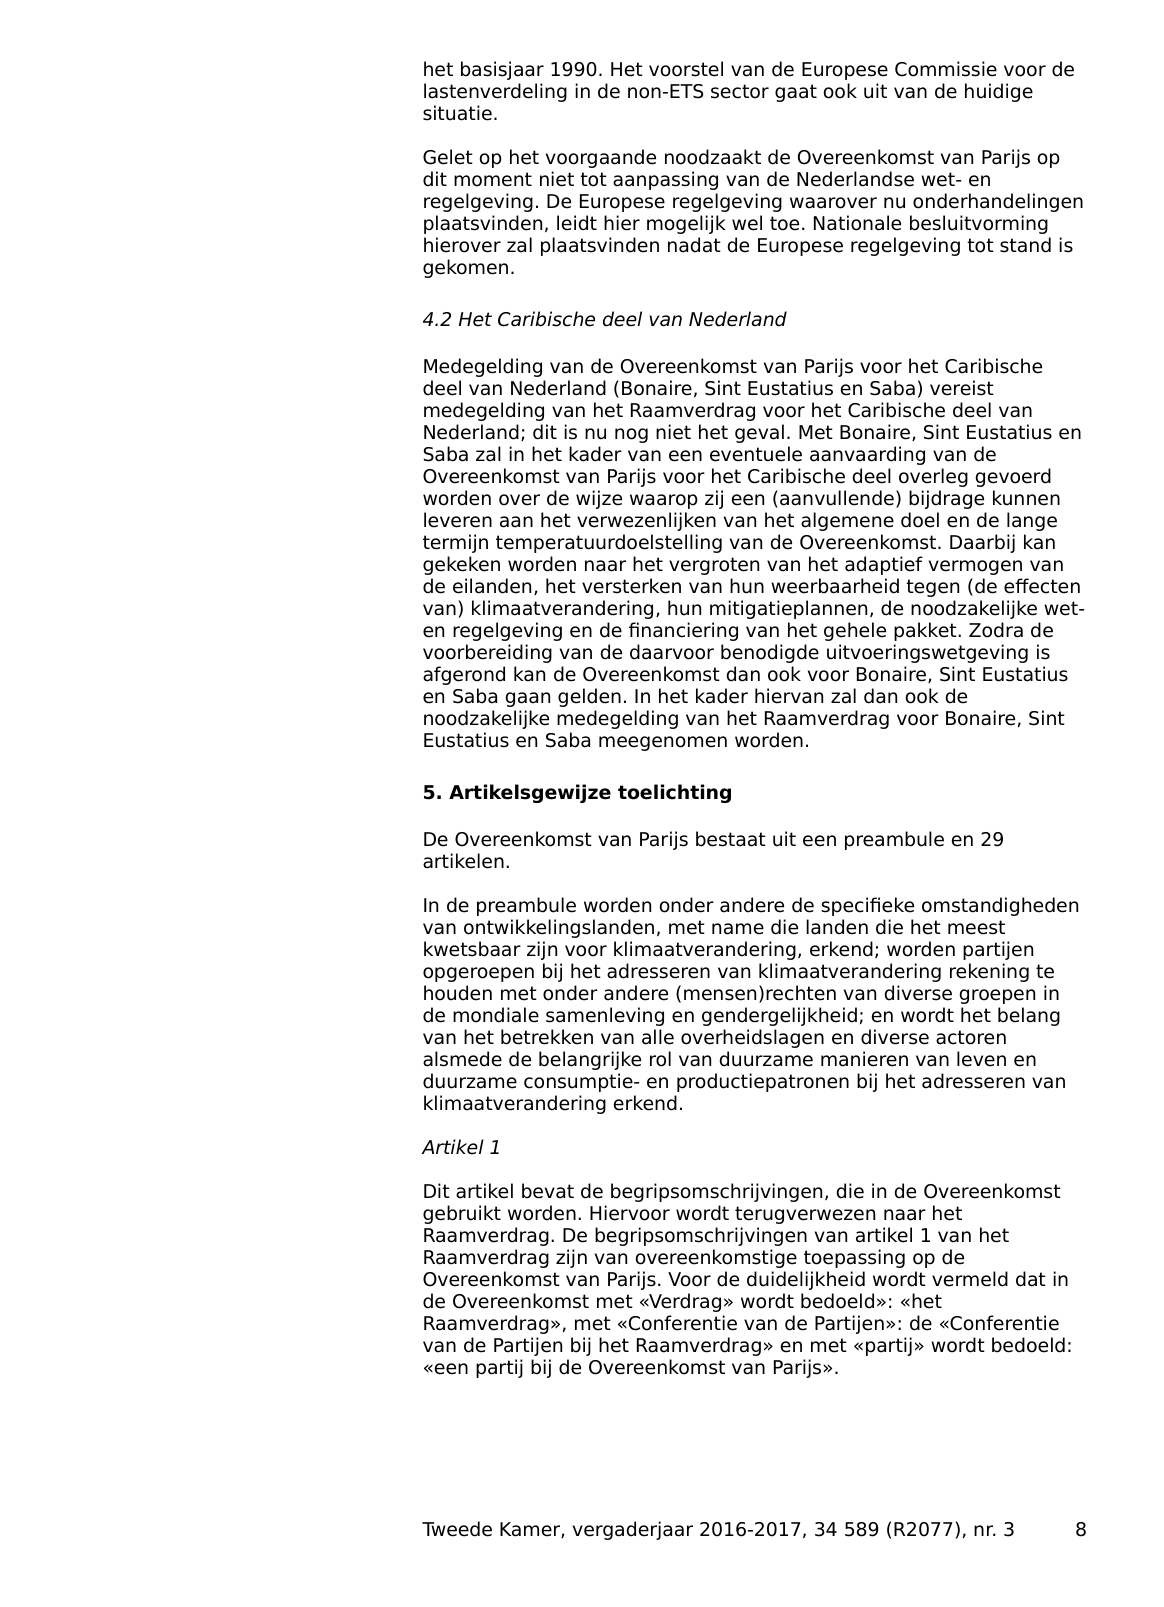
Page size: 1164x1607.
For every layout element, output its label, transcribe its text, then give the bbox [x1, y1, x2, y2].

text Dit artikel bevat de begripsomschrijvingen, die in de Overeenkomst gebruikt worden. Hiervoor wordt terugverwezen naar het Raamverdrag. De begripsomschrijvingen van artikel 1 van het Raamverdrag zijn van overeenkomstige toepassing op de Overeenkomst van Parijs. Voor de duidelijkheid wordt vermeld dat in de Overeenkomst met «Verdrag» wordt bedoeld»: «het Raamverdrag», met «Conferentie van de Partijen»: de «Conferentie van de Partijen bij het Raamverdrag» en met «partij» wordt bedoeld: «een partij bij de Overeenkomst van Parijs». [422, 1181, 1087, 1379]
text In de preambule worden onder andere de specifieke omstandigheden van ontwikkelingslanden, met name die landen die het meest kwetsbaar zijn voor klimaatverandering, erkend; worden partijen opgeroepen bij het adresseren van klimaatverandering rekening te houden met onder andere (mensen)rechten van diverse groepen in de mondiale samenleving en gendergelijkheid; en wordt het belang van het betrekken van alle overheidslagen en diverse actoren alsmede de belangrijke rol van duurzame manieren van leven en duurzame consumptie- en productiepatronen bij het adresseren van klimaatverandering erkend. [422, 895, 1087, 1114]
subtitle 5. Artikelsgewijze toelichting [422, 782, 1087, 804]
text Medegelding van de Overeenkomst van Parijs voor het Caribische deel van Nederland (Bonaire, Sint Eustatius en Saba) vereist medegelding van het Raamverdrag voor het Caribische deel van Nederland; dit is nu nog niet het geval. Met Bonaire, Sint Eustatius en Saba zal in het kader van een eventuele aanvaarding van de Overeenkomst van Parijs voor het Caribische deel overleg gevoerd worden over de wijze waarop zij een (aanvullende) bijdrage kunnen leveren aan het verwezenlijken van het algemene doel en de lange termijn temperatuurdoelstelling van de Overeenkomst. Daarbij kan gekeken worden naar het vergroten van het adaptief vermogen van de eilanden, het versterken van hun weerbaarheid tegen (de effecten van) klimaatverandering, hun mitigatieplannen, de noodzakelijke wet- en regelgeving en de financiering van het gehele pakket. Zodra de voorbereiding van de daarvoor benodigde uitvoeringswetgeving is afgerond kan de Overeenkomst dan ook voor Bonaire, Sint Eustatius en Saba gaan gelden. In het kader hiervan zal dan ook de noodzakelijke medegelding van het Raamverdrag voor Bonaire, Sint Eustatius en Saba meegenomen worden. [422, 356, 1087, 752]
subtitle 4.2 Het Caribische deel van Nederland [422, 309, 1087, 331]
subtitle Artikel 1 [422, 1137, 1087, 1159]
text Gelet op het voorgaande noodzaakt de Overeenkomst van Parijs op dit moment niet tot aanpassing van de Nederlandse wet- en regelgeving. De Europese regelgeving waarover nu onderhandelingen plaatsvinden, leidt hier mogelijk wel toe. Nationale besluitvorming hierover zal plaatsvinden nadat de Europese regelgeving tot stand is gekomen. [422, 147, 1087, 279]
text De Overeenkomst van Parijs bestaat uit een preambule en 29 artikelen. [422, 829, 1087, 873]
text het basisjaar 1990. Het voorstel van de Europese Commissie voor de lastenverdeling in de non-ETS sector gaat ook uit van de huidige situatie. [422, 59, 1087, 125]
